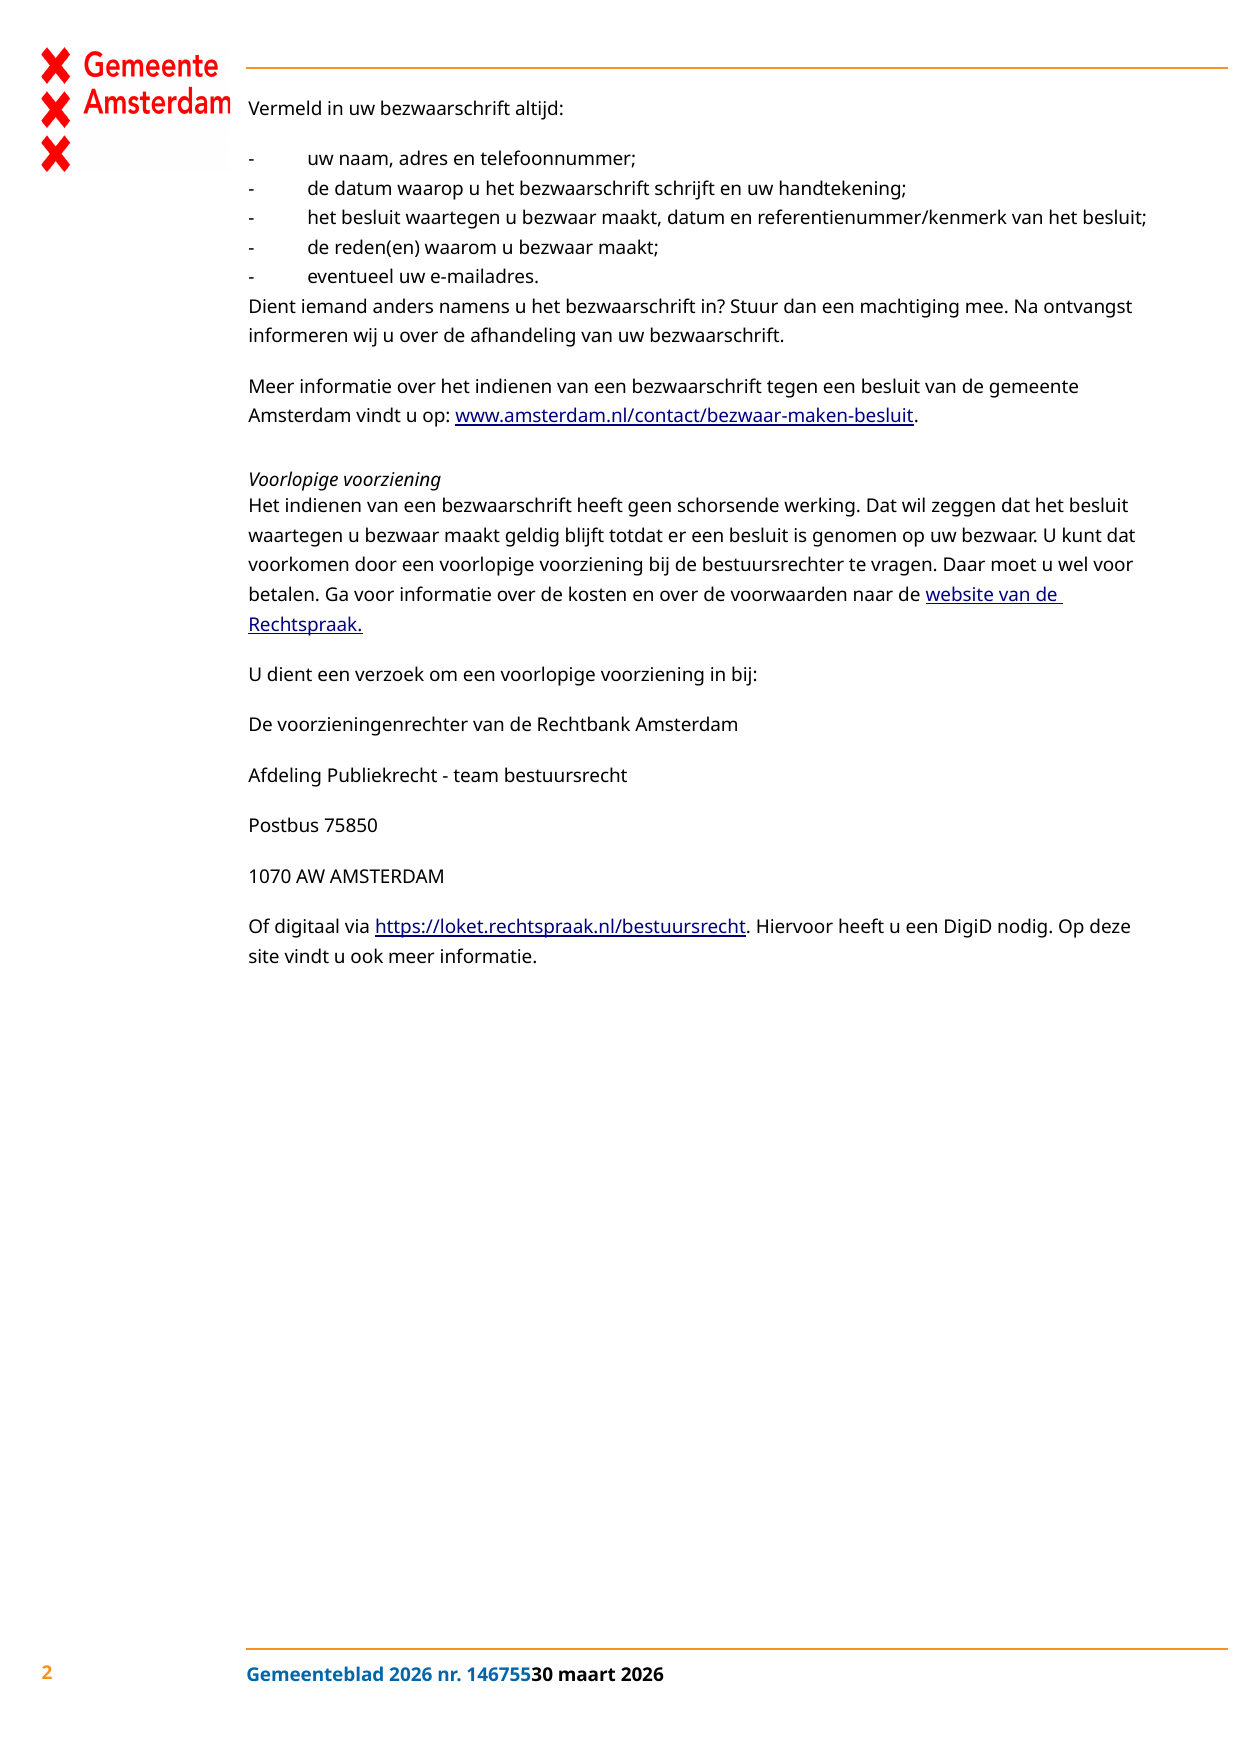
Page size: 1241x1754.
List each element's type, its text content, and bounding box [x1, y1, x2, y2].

list de datum waarop u het bezwaarschrift schrijft en uw handtekening; [248, 175, 1152, 201]
text Voorlopige voorziening [248, 467, 1152, 492]
list eventueel uw e-mailadres. [248, 263, 1152, 289]
text Dient iemand anders namens u het bezwaarschrift in? Stuur dan een machtiging mee. Na ontvangst informeren wij u over de afhandeling van uw bezwaarschrift. [248, 293, 1152, 348]
text Of digitaal via https://loket.rechtspraak.nl/bestuursrecht. Hiervoor heeft u een DigiD nodig. Op deze site vindt u ook meer informatie. [248, 913, 1152, 968]
list het besluit waartegen u bezwaar maakt, datum en referentienummer/kenmerk van het besluit; [248, 204, 1152, 230]
list uw naam, adres en telefoonnummer; [248, 145, 1152, 171]
text Vermeld in uw bezwaarschrift altijd: [248, 95, 1152, 121]
list de reden(en) waarom u bezwaar maakt; [248, 234, 1152, 260]
text Postbus 75850 [248, 812, 1152, 838]
picture [41, 47, 231, 172]
text De voorzieningenrechter van de Rechtbank Amsterdam [248, 712, 1152, 737]
text Meer informatie over het indienen van een bezwaarschrift tegen een besluit van de gemeente Amsterdam vindt u op: www.amsterdam.nl/contact/bezwaar-maken-besluit. [248, 373, 1152, 428]
text Het indienen van een bezwaarschrift heeft geen schorsende werking. Dat wil zeggen dat het besluit waartegen u bezwaar maakt geldig blijft totdat er een besluit is genomen op uw bezwaar. U kunt dat voorkomen door een voorlopige voorziening bij de bestuursrechter te vragen. Daar moet u wel voor betalen. Ga voor informatie over de kosten en over de voorwaarden naar de website van de Rechtspraak. [248, 492, 1152, 636]
text U dient een verzoek om een voorlopige voorziening in bij: [248, 661, 1152, 687]
text 1070 AW AMSTERDAM [248, 863, 1152, 888]
text Afdeling Publiekrecht - team bestuursrecht [248, 762, 1152, 788]
